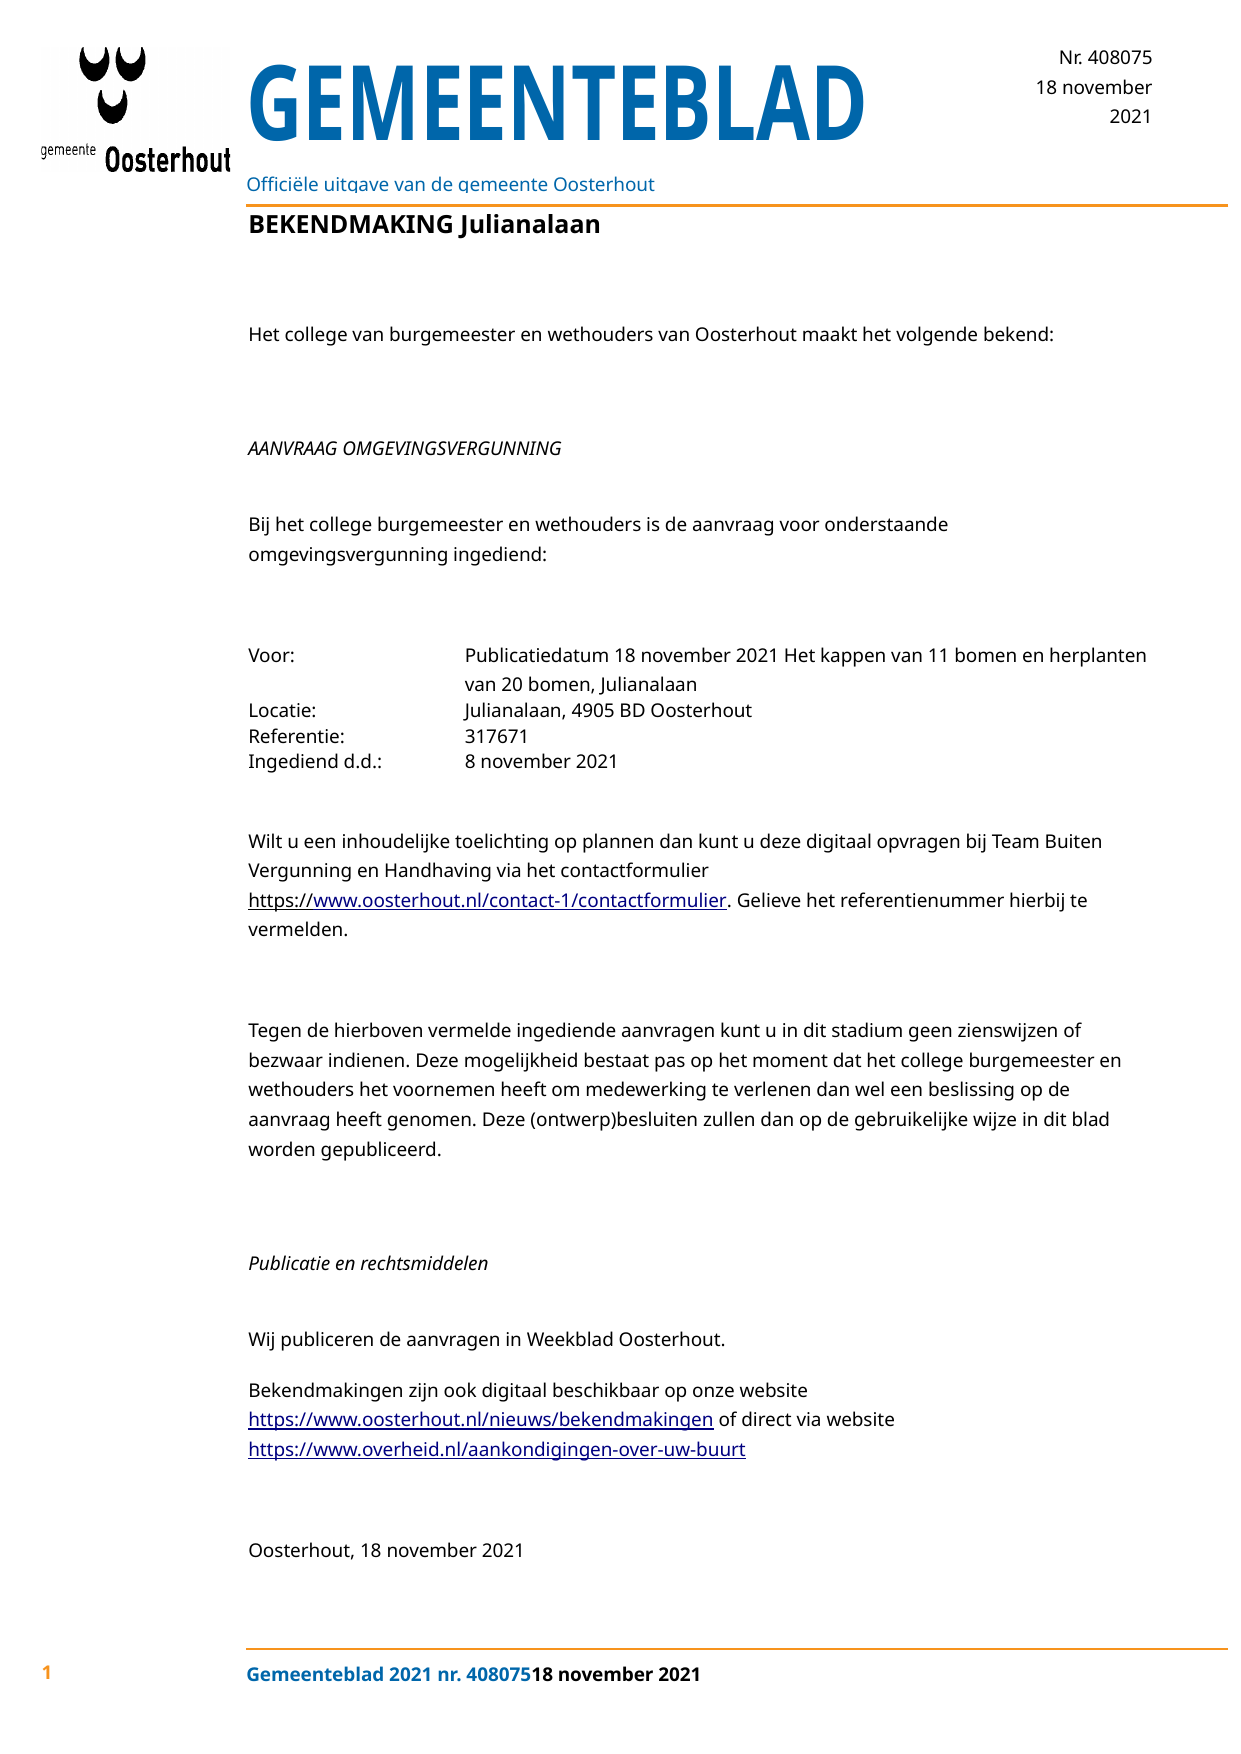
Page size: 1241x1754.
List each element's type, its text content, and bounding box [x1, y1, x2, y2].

table_cell Julianalaan, 4905 BD Oosterhout [465, 697, 1152, 723]
picture [41, 47, 231, 172]
table_header Voor: [248, 642, 464, 697]
table_cell Locatie: [248, 697, 464, 723]
text Tegen de hierboven vermelde ingediende aanvragen kunt u in dit stadium geen zienswijzen of bezwaar indienen. Deze mogelijkheid bestaat pas op het moment dat het college burgemeester en wethouders het voornemen heeft om medewerking te verlenen dan wel een beslissing op de aanvraag heeft genomen. Deze (ontwerp)besluiten zullen dan op de gebruikelijke wijze in dit blad worden gepubliceerd. [248, 1017, 1152, 1162]
table_header Publicatiedatum 18 november 2021 Het kappen van 11 bomen en herplanten van 20 bomen, Julianalaan [465, 642, 1152, 697]
text Wilt u een inhoudelijke toelichting op plannen dan kunt u deze digitaal opvragen bij Team Buiten Vergunning en Handhaving via het contactformulier https://www.oosterhout.nl/contact-1/contactformulier. Gelieve het referentienummer hierbij te vermelden. [248, 828, 1152, 942]
table_cell 317671 [465, 723, 1152, 748]
text Oosterhout, 18 november 2021 [248, 1537, 1152, 1562]
text Publicatie en rechtsmiddelen [248, 1250, 1152, 1276]
table_cell 8 november 2021 [465, 749, 1152, 774]
table_cell Referentie: [248, 723, 464, 748]
table_cell Ingediend d.d.: [248, 749, 464, 774]
text Bekendmakingen zijn ook digitaal beschikbaar op onze website https://www.oosterhout.nl/nieuws/bekendmakingen of direct via website https://www.overheid.nl/aankondigingen-over-uw-buurt [248, 1377, 1152, 1462]
text Wij publiceren de aanvragen in Weekblad Oosterhout. [248, 1326, 1152, 1352]
text Bij het college burgemeester en wethouders is de aanvraag voor onderstaande omgevingsvergunning ingediend: [248, 511, 1152, 567]
text Het college van burgemeester en wethouders van Oosterhout maakt het volgende bekend: [248, 321, 1152, 346]
text BEKENDMAKING Julianalaan [248, 207, 1152, 241]
text AANVRAAG OMGEVINGSVERGUNNING [248, 435, 1152, 461]
